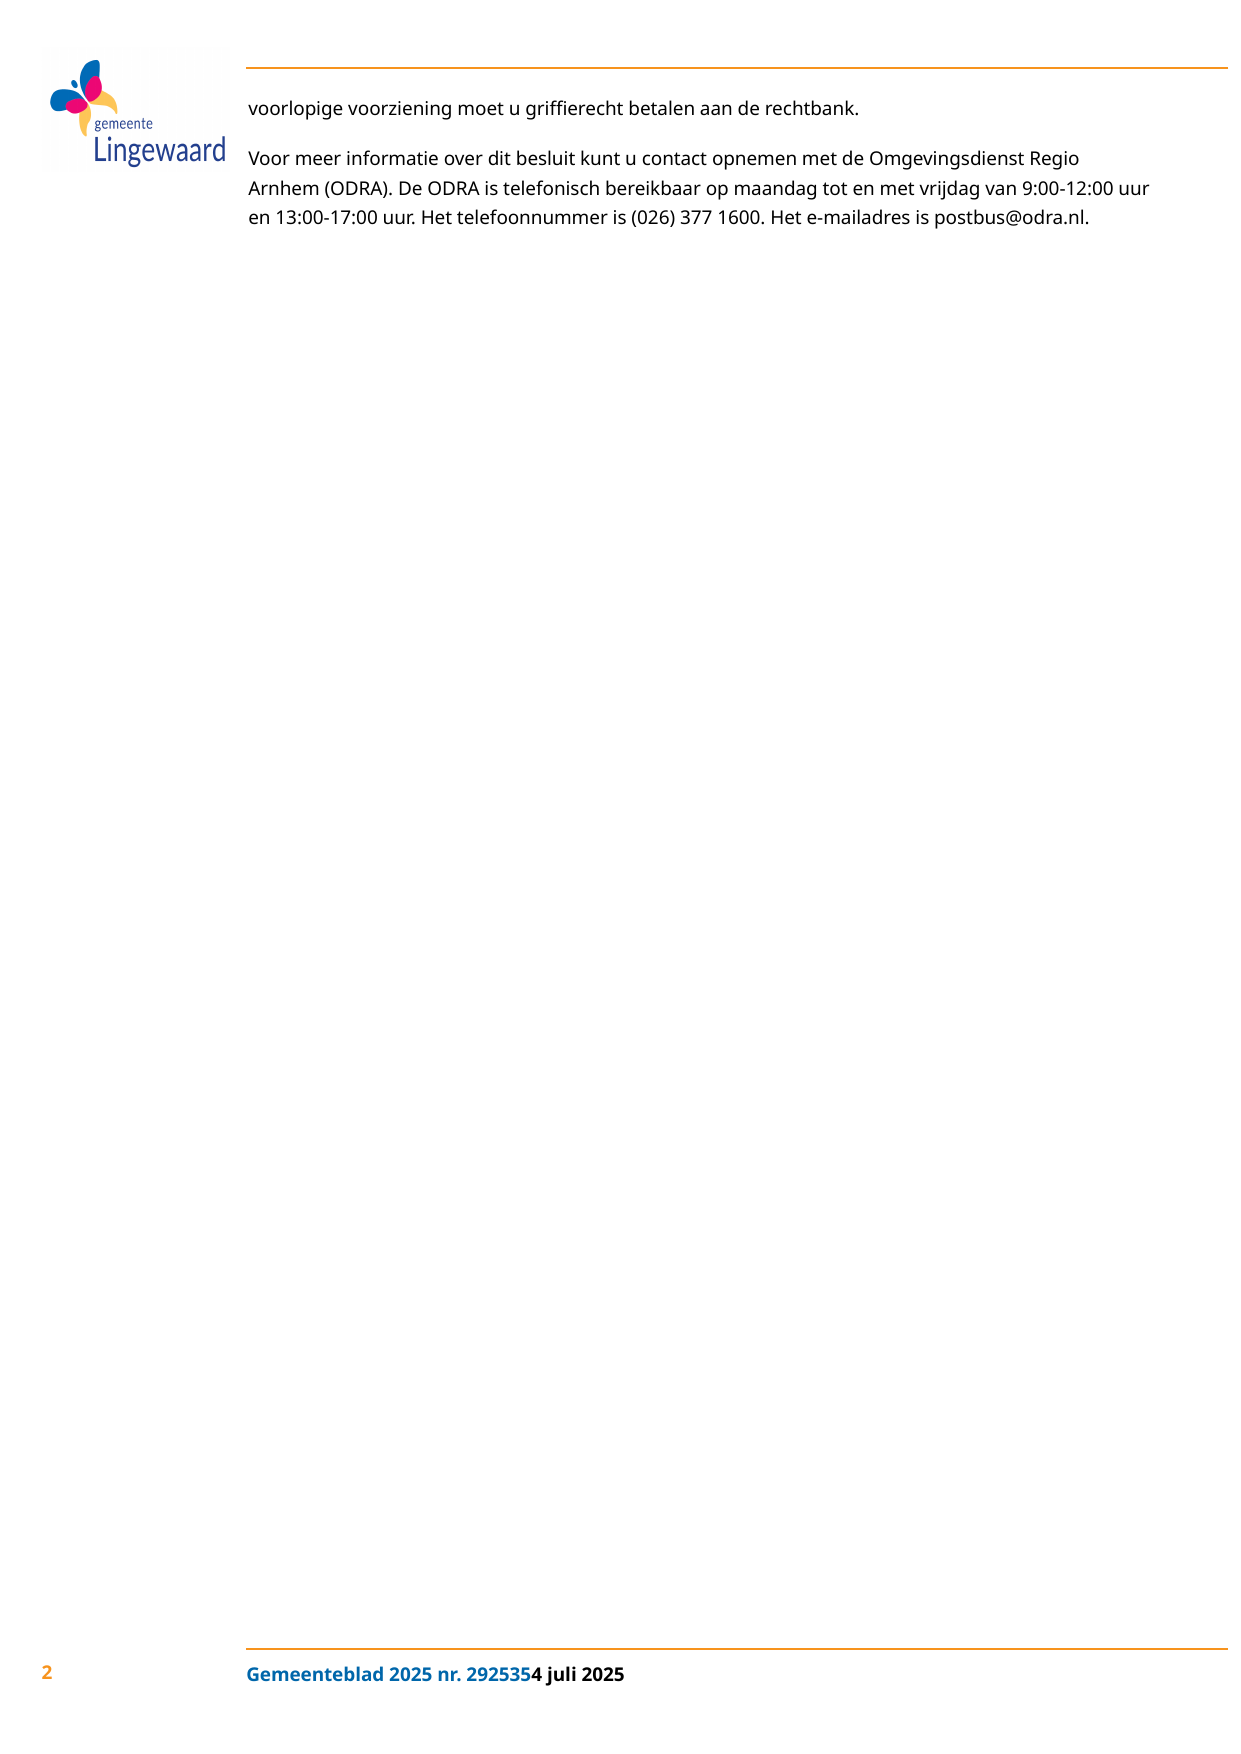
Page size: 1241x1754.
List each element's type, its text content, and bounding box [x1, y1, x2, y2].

text Voor meer informatie over dit besluit kunt u contact opnemen met de Omgevingsdienst Regio Arnhem (ODRA). De ODRA is telefonisch bereikbaar op maandag tot en met vrijdag van 9:00-12:00 uur en 13:00-17:00 uur. Het telefoonnummer is (026) 377 1600. Het e-mailadres is postbus@odra.nl. [248, 145, 1152, 230]
text voorlopige voorziening moet u griffierecht betalen aan de rechtbank. [248, 95, 1152, 121]
picture [41, 47, 231, 172]
